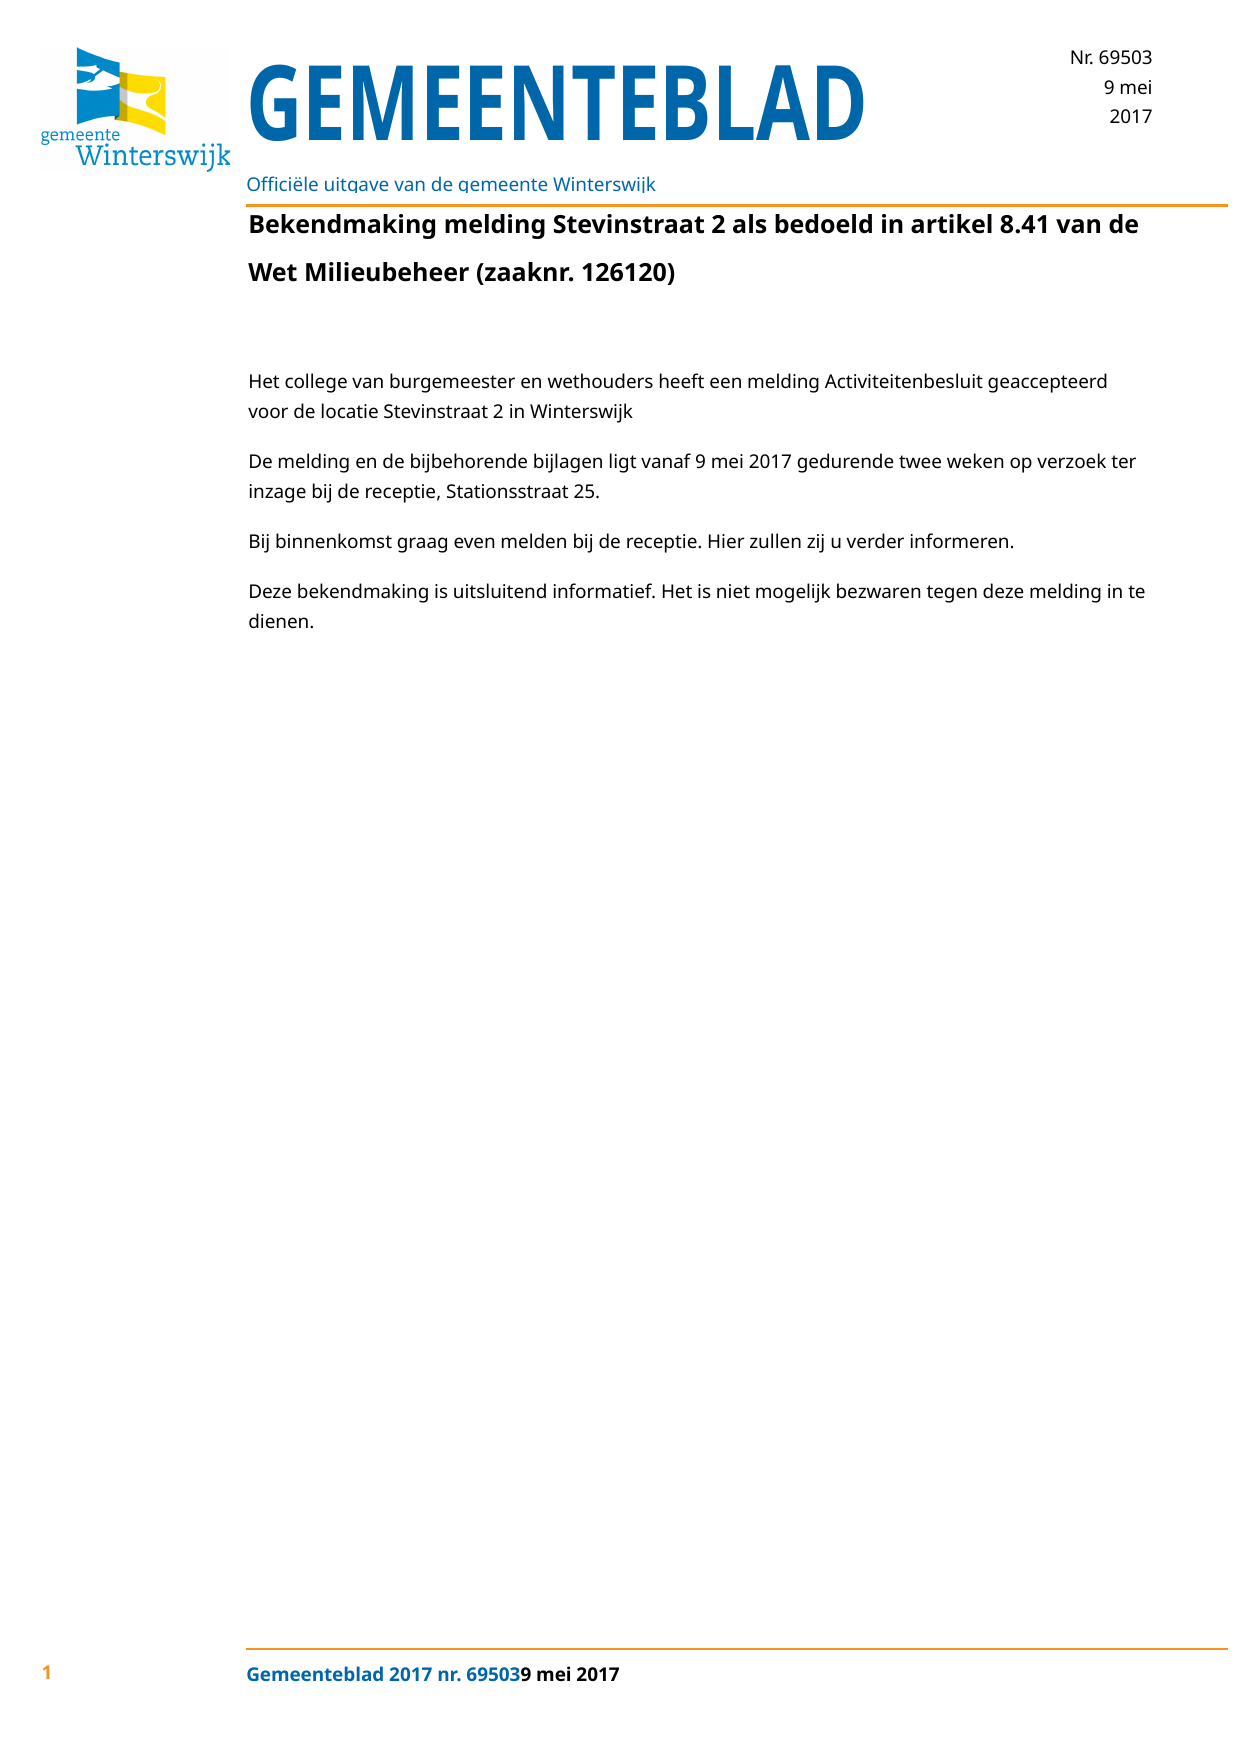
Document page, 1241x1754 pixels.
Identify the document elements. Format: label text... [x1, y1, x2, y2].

text De melding en de bijbehorende bijlagen ligt vanaf 9 mei 2017 gedurende twee weken op verzoek ter inzage bij de receptie, Stationsstraat 25. [248, 448, 1152, 504]
picture [225, 153, 231, 162]
picture [41, 47, 231, 172]
text Bij binnenkomst graag even melden bij de receptie. Hier zullen zij u verder informeren. [248, 528, 1152, 554]
text Het college van burgemeester en wethouders heeft een melding Activiteitenbesluit geaccepteerd voor de locatie Stevinstraat 2 in Winterswijk [248, 368, 1152, 424]
text Bekendmaking melding Stevinstraat 2 als bedoeld in artikel 8.41 van de Wet Milieubeheer (zaaknr. 126120) [248, 207, 1152, 288]
text Deze bekendmaking is uitsluitend informatief. Het is niet mogelijk bezwaren tegen deze melding in te dienen. [248, 579, 1152, 634]
